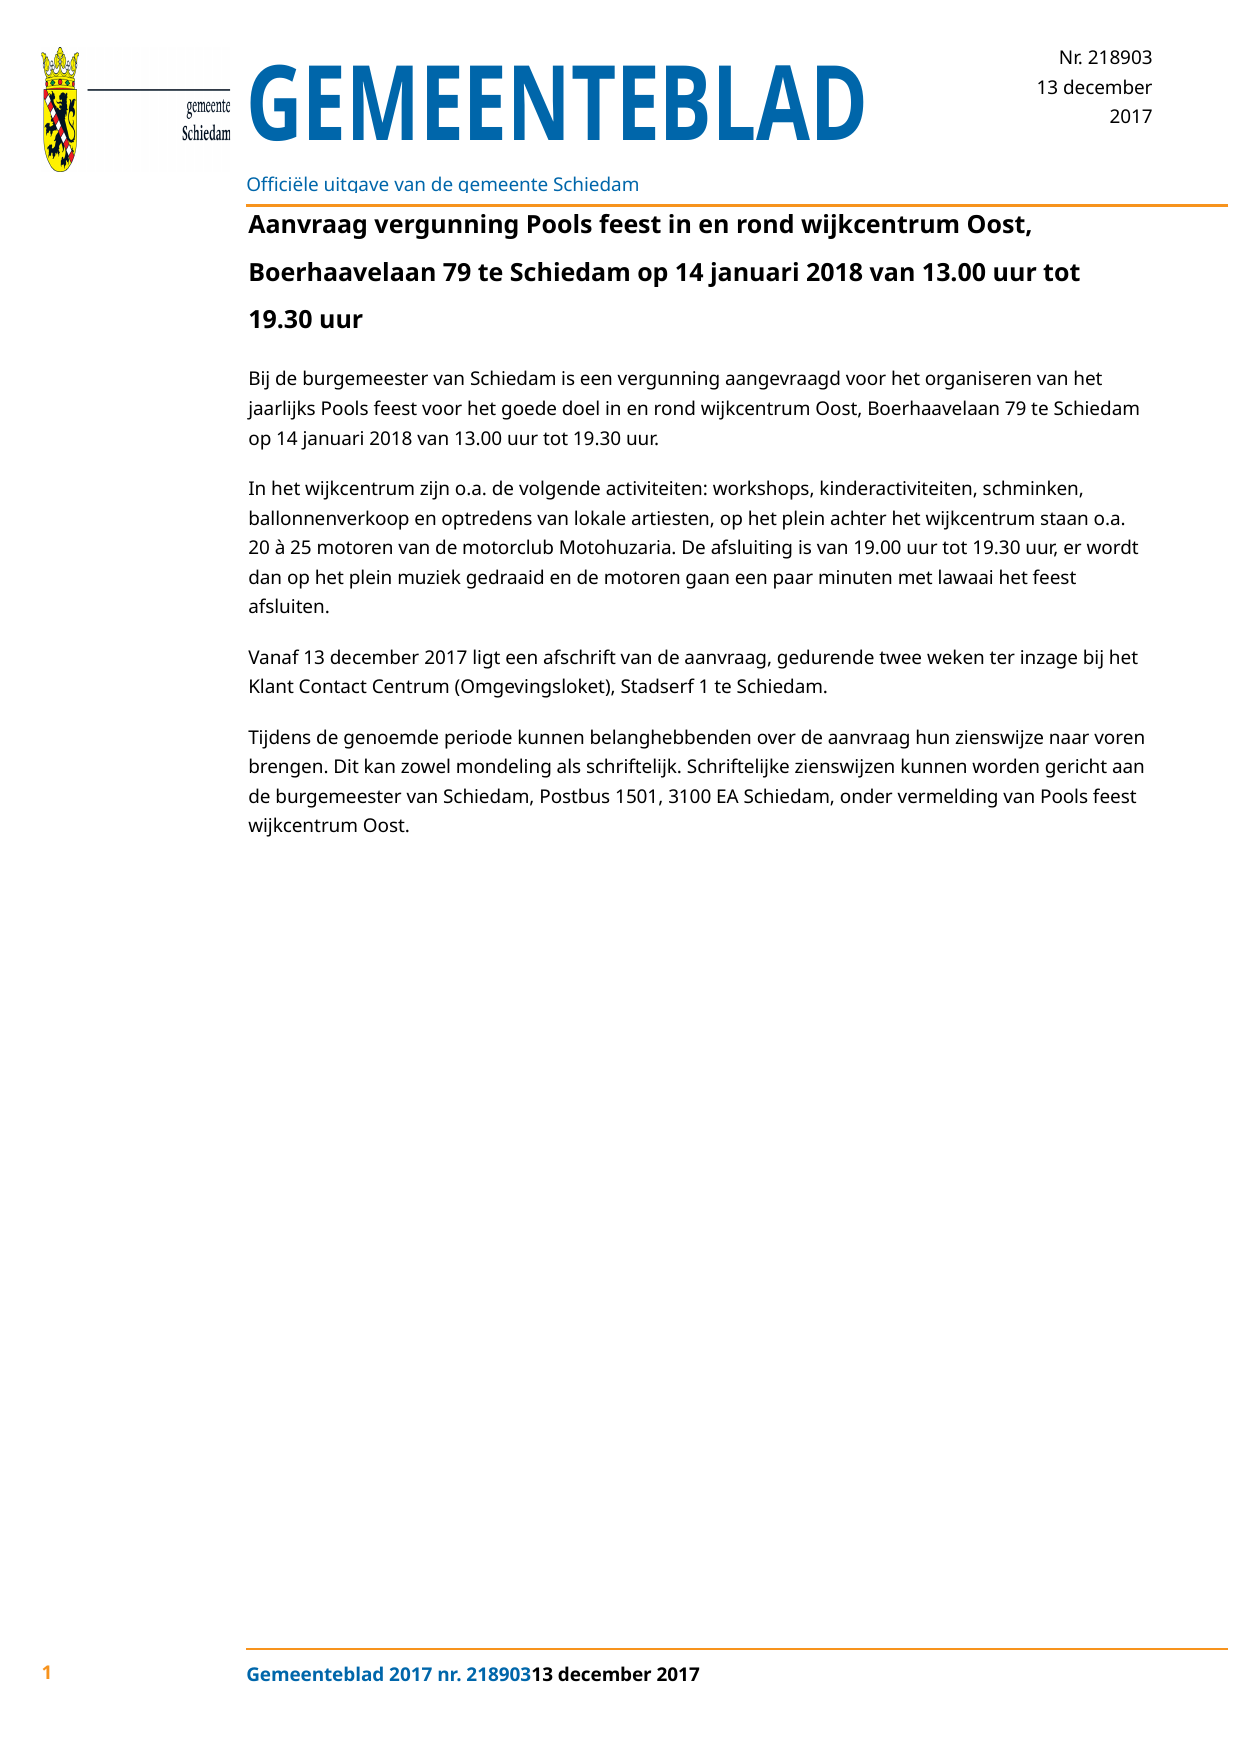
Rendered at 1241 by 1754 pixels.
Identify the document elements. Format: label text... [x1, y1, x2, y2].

text Vanaf 13 december 2017 ligt een afschrift van de aanvraag, gedurende twee weken ter inzage bij het Klant Contact Centrum (Omgevingsloket), Stadserf 1 te Schiedam. [248, 644, 1152, 699]
text In het wijkcentrum zijn o.a. de volgende activiteiten: workshops, kinderactiviteiten, schminken, ballonnenverkoop en optredens van lokale artiesten, op het plein achter het wijkcentrum staan o.a. 20 à 25 motoren van de motorclub Motohuzaria. De afsluiting is van 19.00 uur tot 19.30 uur, er wordt dan op het plein muziek gedraaid en de motoren gaan een paar minuten met lawaai het feest afsluiten. [248, 475, 1152, 619]
text Aanvraag vergunning Pools feest in en rond wijkcentrum Oost, Boerhaavelaan 79 te Schiedam op 14 januari 2018 van 13.00 uur tot 19.30 uur [248, 207, 1152, 336]
text Tijdens de genoemde periode kunnen belanghebbenden over de aanvraag hun zienswijze naar voren brengen. Dit kan zowel mondeling als schriftelijk. Schriftelijke zienswijzen kunnen worden gericht aan de burgemeester van Schiedam, Postbus 1501, 3100 EA Schiedam, onder vermelding van Pools feest wijkcentrum Oost. [248, 724, 1152, 838]
text Bij de burgemeester van Schiedam is een vergunning aangevraagd voor het organiseren van het jaarlijks Pools feest voor het goede doel in en rond wijkcentrum Oost, Boerhaavelaan 79 te Schiedam op 14 januari 2018 van 13.00 uur tot 19.30 uur. [248, 366, 1152, 450]
picture [41, 47, 231, 172]
